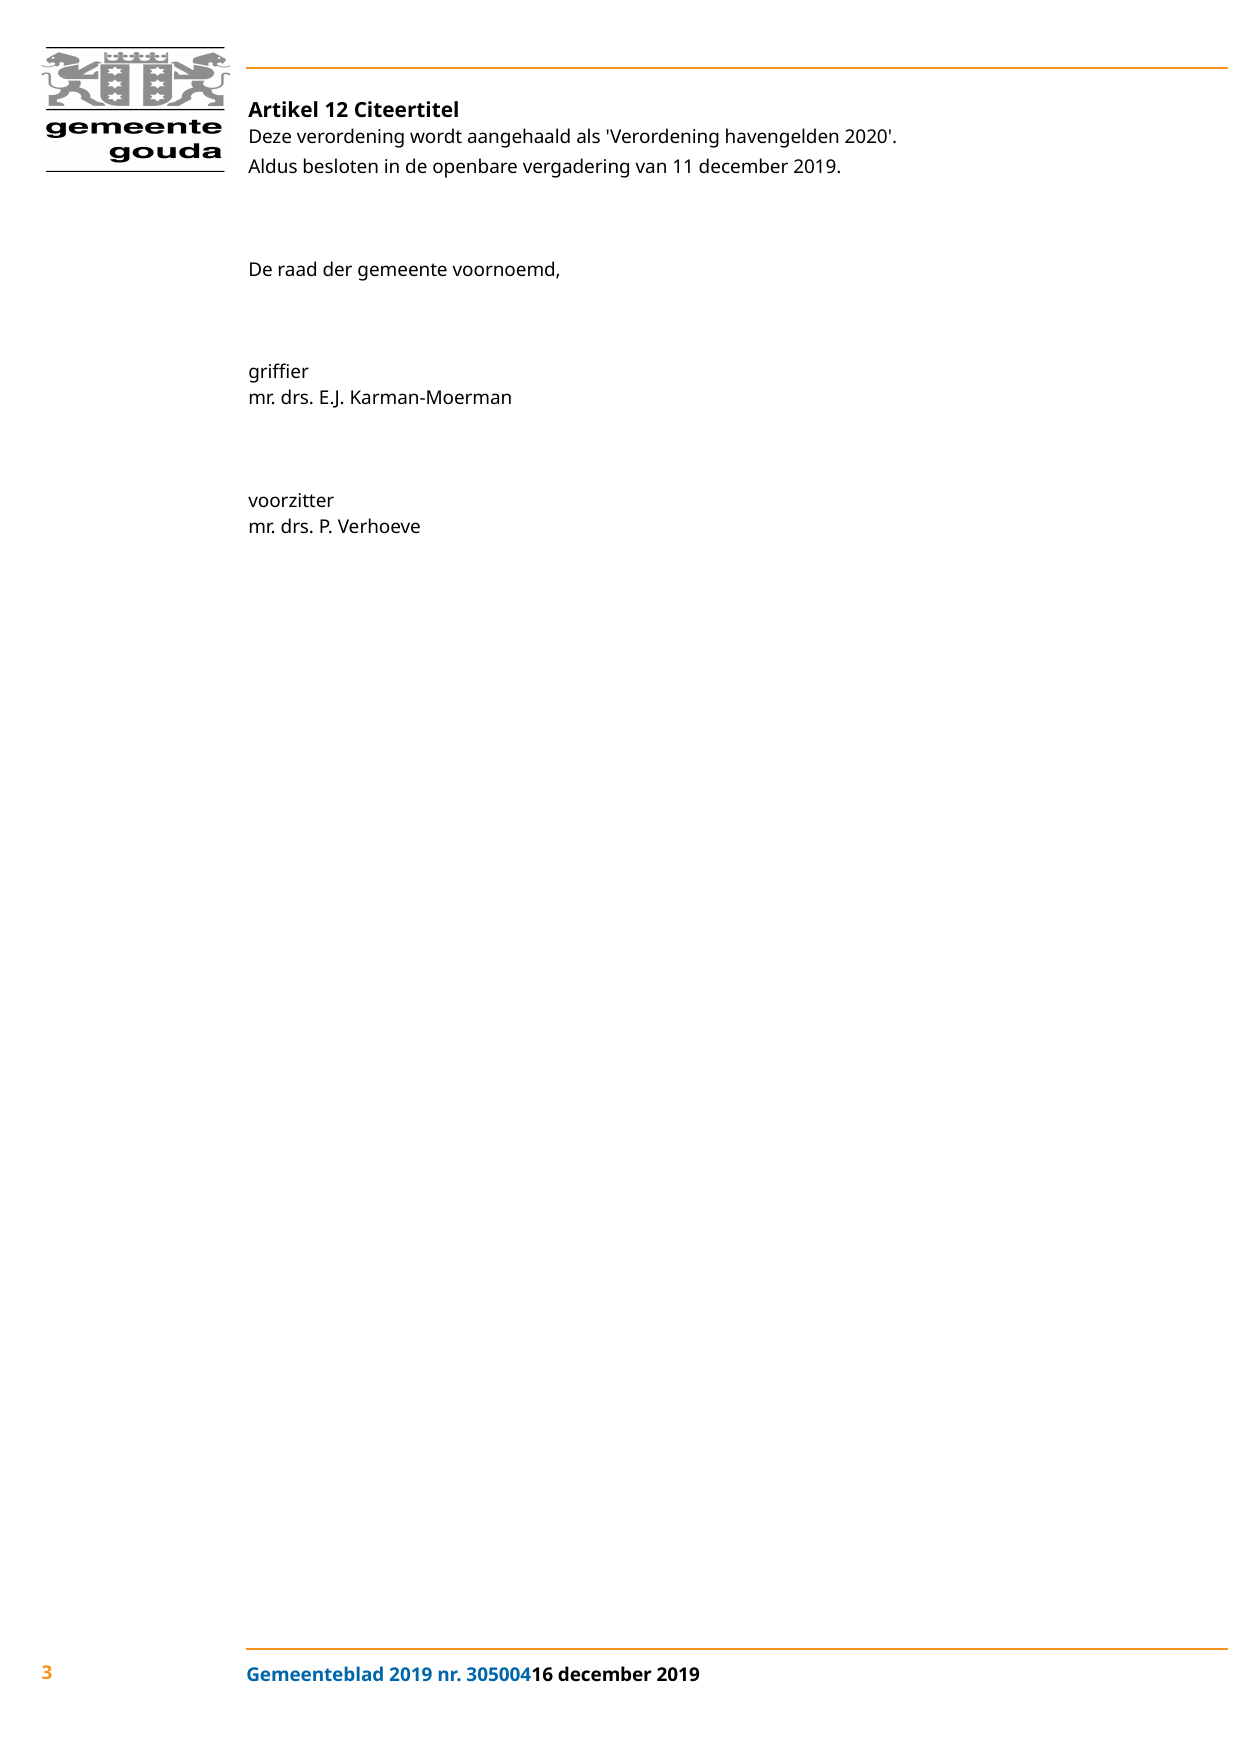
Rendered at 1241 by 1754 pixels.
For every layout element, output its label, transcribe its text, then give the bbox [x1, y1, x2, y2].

text Deze verordening wordt aangehaald als 'Verordening havengelden 2020'. [248, 123, 1152, 149]
text griffier [248, 359, 1152, 384]
picture [41, 47, 231, 172]
text De raad der gemeente voornoemd, [248, 256, 1152, 281]
text Artikel 12 Citeertitel [248, 95, 1152, 123]
text voorzitter [248, 487, 1152, 513]
text mr. drs. P. Verhoeve [248, 513, 1152, 539]
text Aldus besloten in de openbare vergadering van 11 december 2019. [248, 153, 1152, 178]
text mr. drs. E.J. Karman-Moerman [248, 384, 1152, 410]
